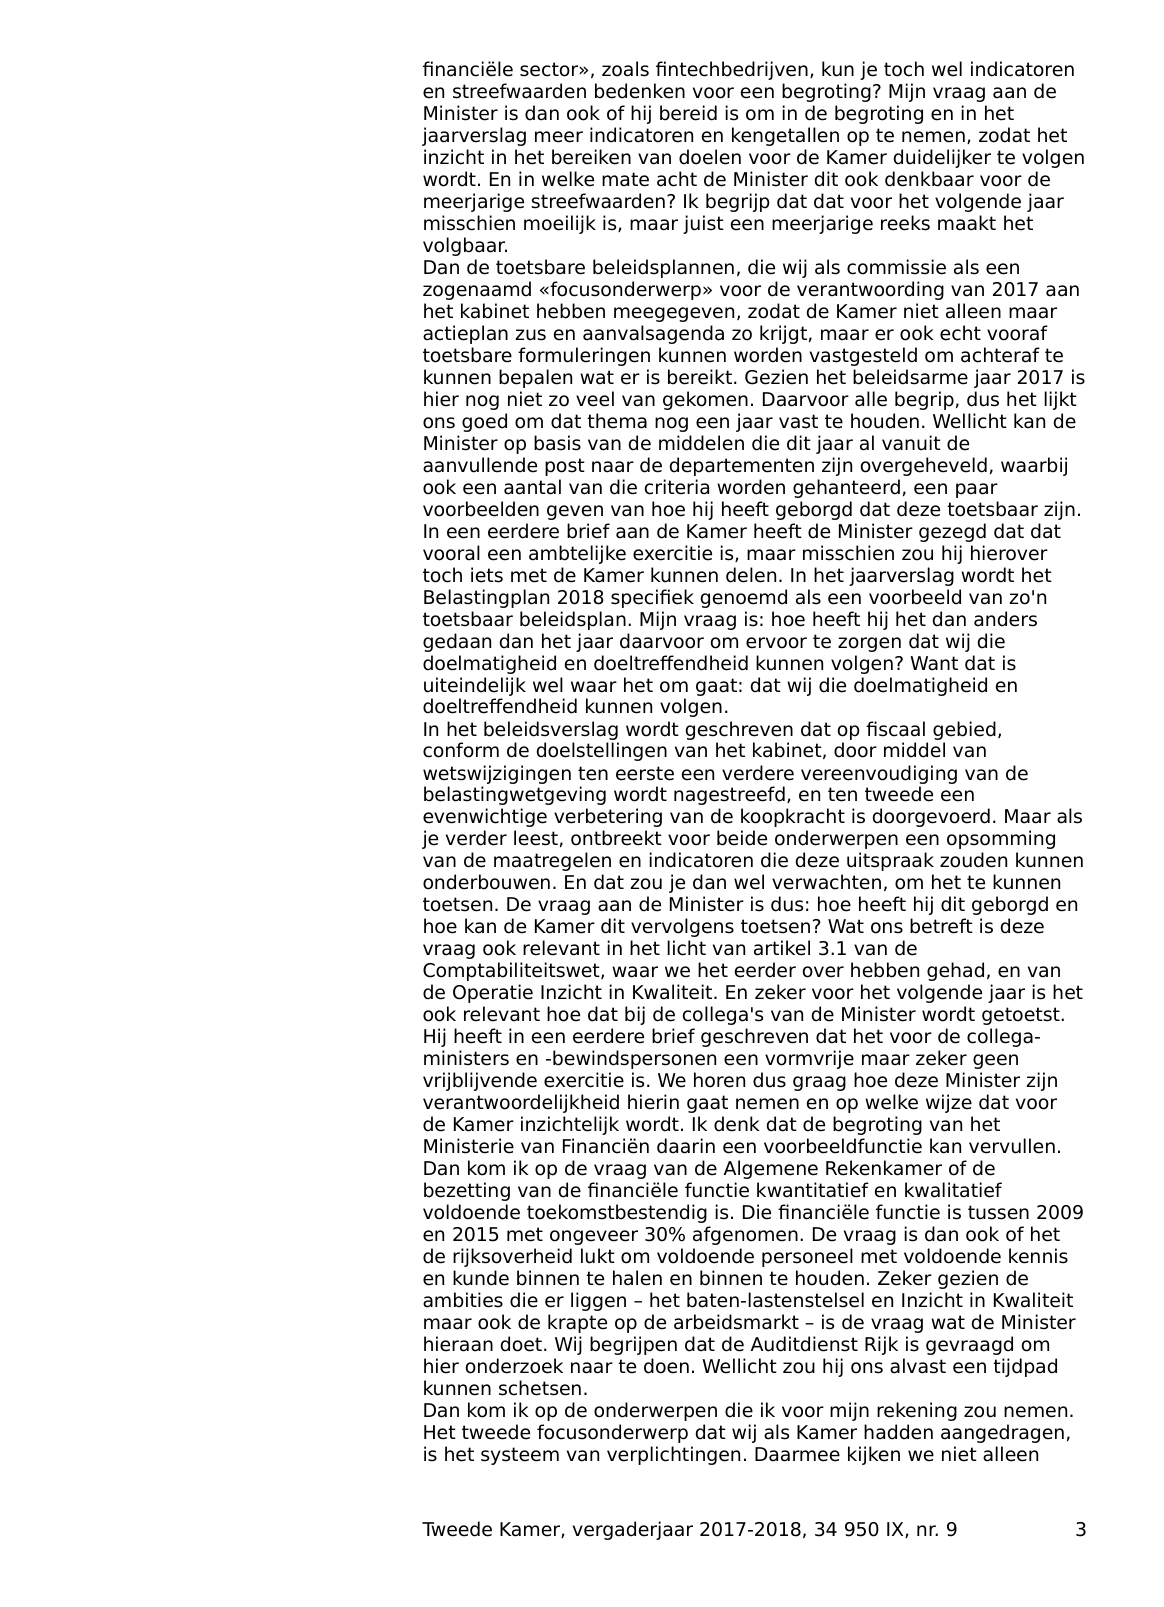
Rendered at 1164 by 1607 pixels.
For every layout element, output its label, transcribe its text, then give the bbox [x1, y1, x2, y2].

text Dan de toetsbare beleidsplannen, die wij als commissie als een zogenaamd «focusonderwerp» voor de verantwoording van 2017 aan het kabinet hebben meegegeven, zodat de Kamer niet alleen maar actieplan zus en aanvalsagenda zo krijgt, maar er ook echt vooraf toetsbare formuleringen kunnen worden vastgesteld om achteraf te kunnen bepalen wat er is bereikt. Gezien het beleidsarme jaar 2017 is hier nog niet zo veel van gekomen. Daarvoor alle begrip, dus het lijkt ons goed om dat thema nog een jaar vast te houden. Wellicht kan de Minister op basis van de middelen die dit jaar al vanuit de aanvullende post naar de departementen zijn overgeheveld, waarbij ook een aantal van die criteria worden gehanteerd, een paar voorbeelden geven van hoe hij heeft geborgd dat deze toetsbaar zijn. In een eerdere brief aan de Kamer heeft de Minister gezegd dat dat vooral een ambtelijke exercitie is, maar misschien zou hij hierover toch iets met de Kamer kunnen delen. In het jaarverslag wordt het Belastingplan 2018 specifiek genoemd als een voorbeeld van zo'n toetsbaar beleidsplan. Mijn vraag is: hoe heeft hij het dan anders gedaan dan het jaar daarvoor om ervoor te zorgen dat wij die doelmatigheid en doeltreffendheid kunnen volgen? Want dat is uiteindelijk wel waar het om gaat: dat wij die doelmatigheid en doeltreffendheid kunnen volgen. [422, 257, 1087, 718]
text financiële sector», zoals fintechbedrijven, kun je toch wel indicatoren en streefwaarden bedenken voor een begroting? Mijn vraag aan de Minister is dan ook of hij bereid is om in de begroting en in het jaarverslag meer indicatoren en kengetallen op te nemen, zodat het inzicht in het bereiken van doelen voor de Kamer duidelijker te volgen wordt. En in welke mate acht de Minister dit ook denkbaar voor de meerjarige streefwaarden? Ik begrijp dat dat voor het volgende jaar misschien moeilijk is, maar juist een meerjarige reeks maakt het volgbaar. [422, 59, 1087, 257]
text Dan kom ik op de vraag van de Algemene Rekenkamer of de bezetting van de financiële functie kwantitatief en kwalitatief voldoende toekomstbestendig is. Die financiële functie is tussen 2009 en 2015 met ongeveer 30% afgenomen. De vraag is dan ook of het de rijksoverheid lukt om voldoende personeel met voldoende kennis en kunde binnen te halen en binnen te houden. Zeker gezien de ambities die er liggen – het baten-lastenstelsel en Inzicht in Kwaliteit maar ook de krapte op de arbeidsmarkt – is de vraag wat de Minister hieraan doet. Wij begrijpen dat de Auditdienst Rijk is gevraagd om hier onderzoek naar te doen. Wellicht zou hij ons alvast een tijdpad kunnen schetsen. [422, 1158, 1087, 1400]
text In het beleidsverslag wordt geschreven dat op fiscaal gebied, conform de doelstellingen van het kabinet, door middel van wetswijzigingen ten eerste een verdere vereenvoudiging van de belastingwetgeving wordt nagestreefd, en ten tweede een evenwichtige verbetering van de koopkracht is doorgevoerd. Maar als je verder leest, ontbreekt voor beide onderwerpen een opsomming van de maatregelen en indicatoren die deze uitspraak zouden kunnen onderbouwen. En dat zou je dan wel verwachten, om het te kunnen toetsen. De vraag aan de Minister is dus: hoe heeft hij dit geborgd en hoe kan de Kamer dit vervolgens toetsen? Wat ons betreft is deze vraag ook relevant in het licht van artikel 3.1 van de Comptabiliteitswet, waar we het eerder over hebben gehad, en van de Operatie Inzicht in Kwaliteit. En zeker voor het volgende jaar is het ook relevant hoe dat bij de collega's van de Minister wordt getoetst. Hij heeft in een eerdere brief geschreven dat het voor de collega-ministers en -bewindspersonen een vormvrije maar zeker geen vrijblijvende exercitie is. We horen dus graag hoe deze Minister zijn verantwoordelijkheid hierin gaat nemen en op welke wijze dat voor de Kamer inzichtelijk wordt. Ik denk dat de begroting van het Ministerie van Financiën daarin een voorbeeldfunctie kan vervullen. [422, 718, 1087, 1158]
text Dan kom ik op de onderwerpen die ik voor mijn rekening zou nemen. Het tweede focusonderwerp dat wij als Kamer hadden aangedragen, is het systeem van verplichtingen. Daarmee kijken we niet alleen [422, 1400, 1087, 1466]
